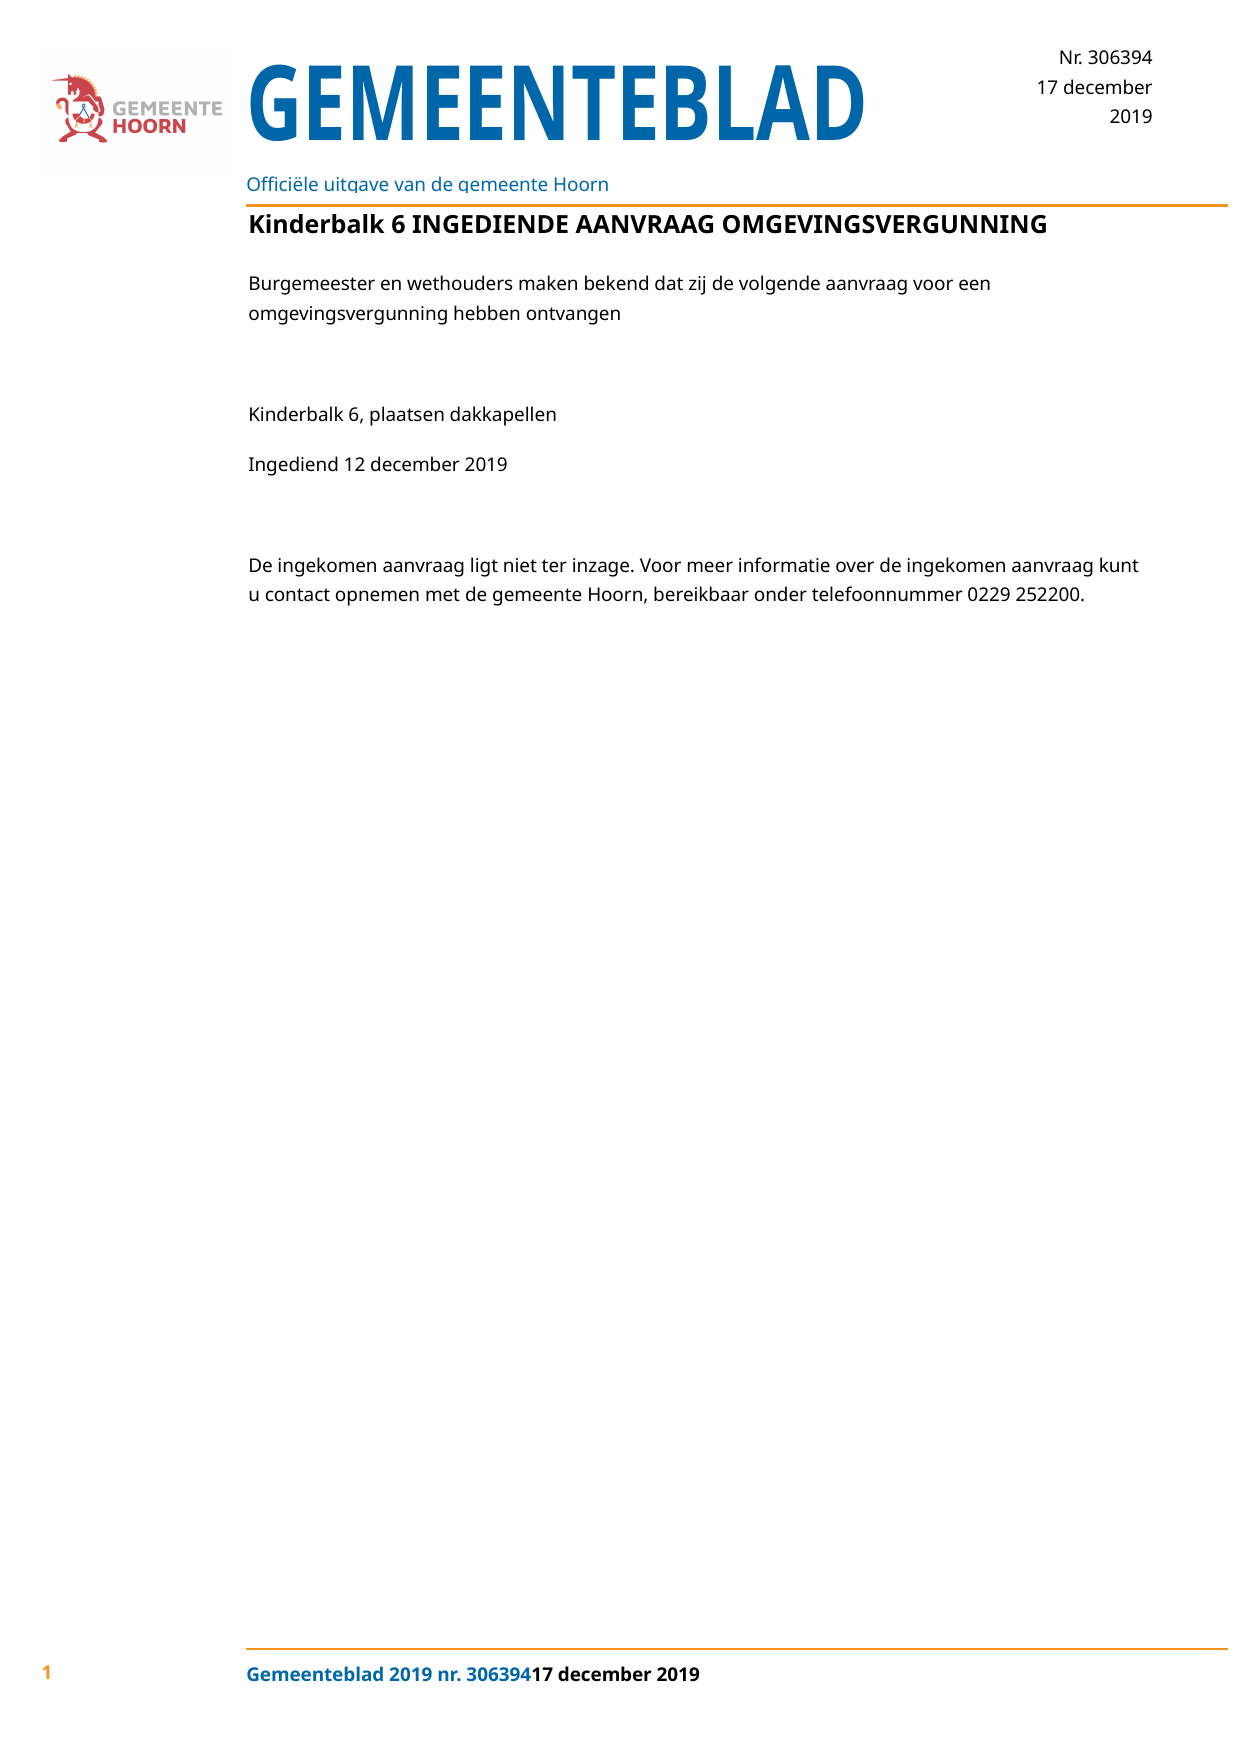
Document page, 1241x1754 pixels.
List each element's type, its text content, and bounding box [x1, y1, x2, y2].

text Kinderbalk 6, plaatsen dakkapellen [248, 401, 1152, 426]
text De ingekomen aanvraag ligt niet ter inzage. Voor meer informatie over de ingekomen aanvraag kunt u contact opnemen met de gemeente Hoorn, bereikbaar onder telefoonnummer 0229 252200. [248, 552, 1152, 607]
text Ingediend 12 december 2019 [248, 451, 1152, 477]
picture [41, 47, 231, 172]
text Burgemeester en wethouders maken bekend dat zij de volgende aanvraag voor een omgevingsvergunning hebben ontvangen [248, 270, 1152, 326]
text Kinderbalk 6 INGEDIENDE AANVRAAG OMGEVINGSVERGUNNING [248, 207, 1152, 241]
